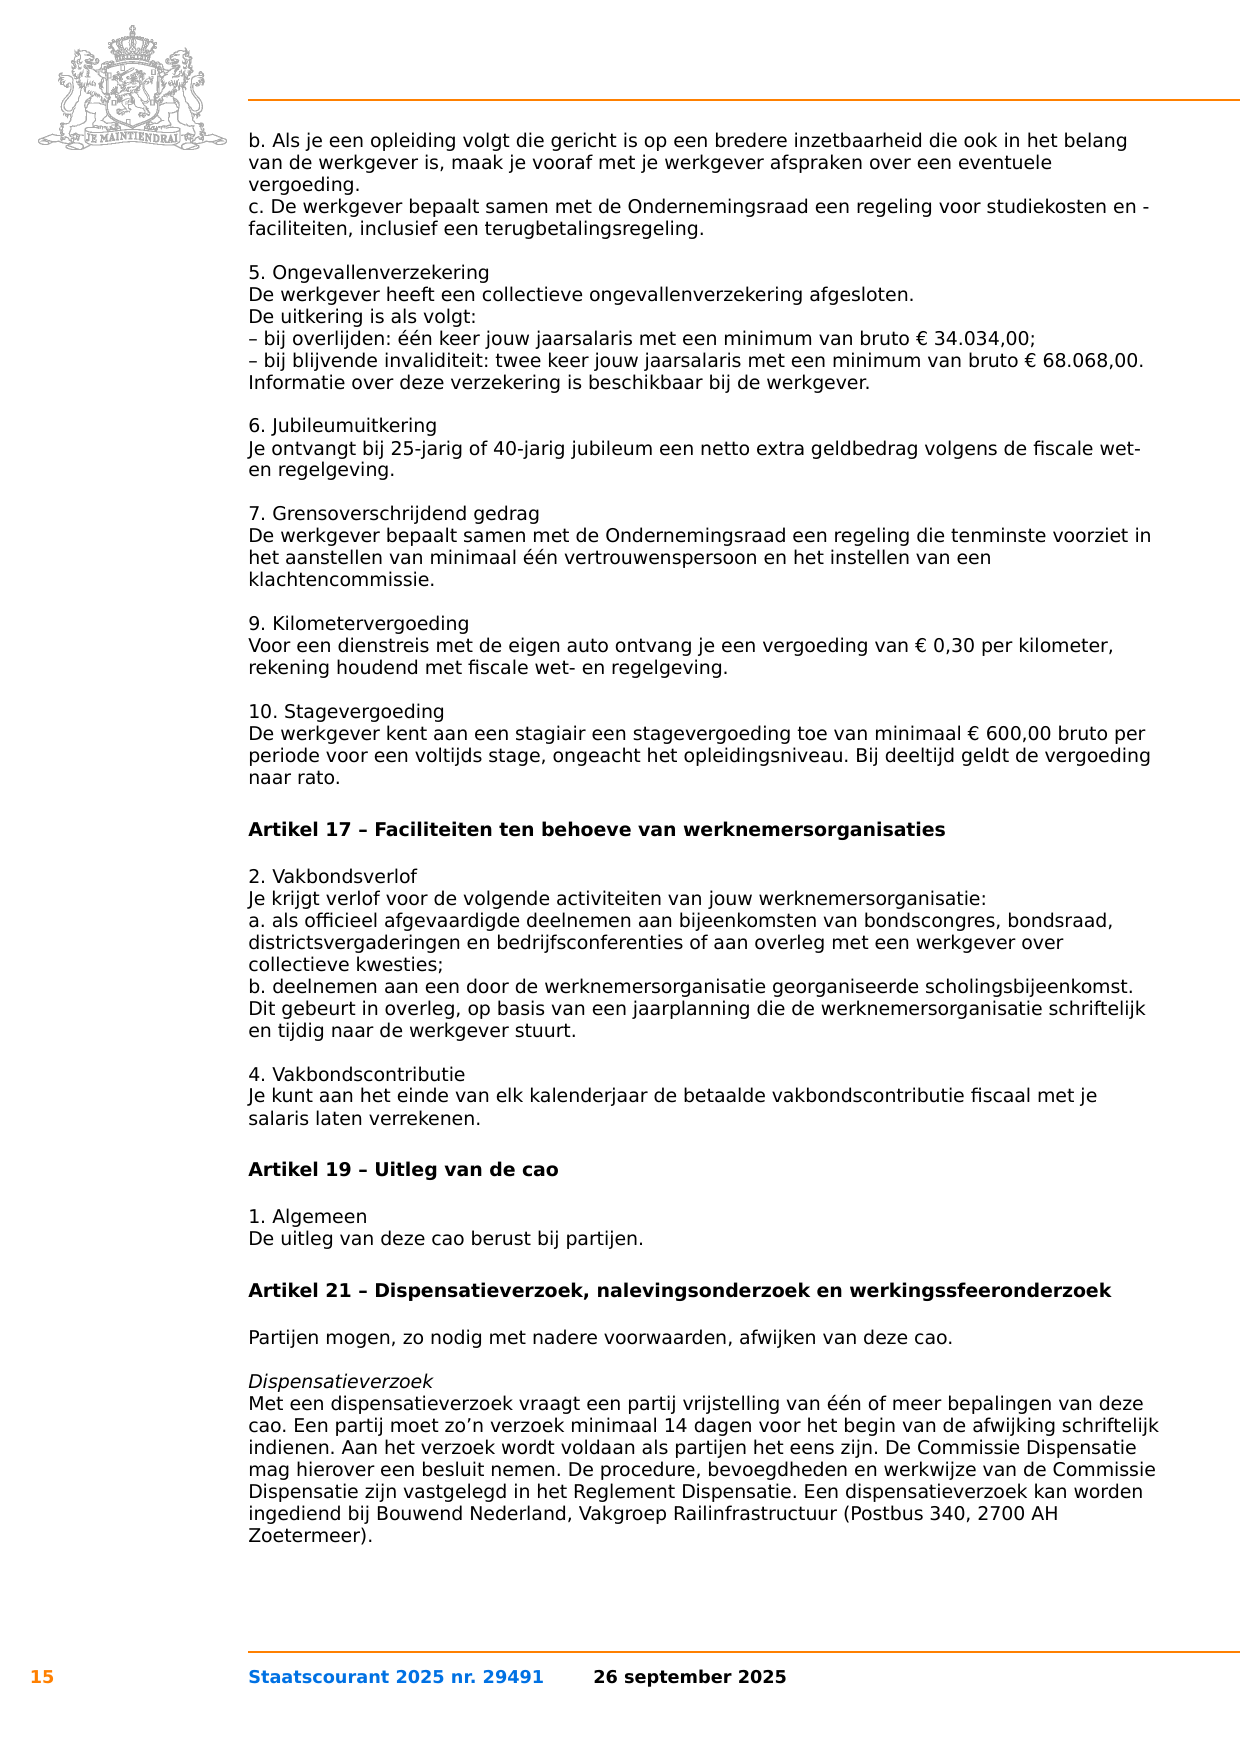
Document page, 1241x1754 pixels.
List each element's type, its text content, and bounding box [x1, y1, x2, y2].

text Met een dispensatieverzoek vraagt een partij vrijstelling van één of meer bepalingen van deze cao. Een partij moet zo’n verzoek minimaal 14 dagen voor het begin van de afwijking schriftelijk indienen. Aan het verzoek wordt voldaan als partijen het eens zijn. De Commissie Dispensatie mag hierover een besluit nemen. De procedure, bevoegdheden en werkwijze van de Commissie Dispensatie zijn vastgelegd in het Reglement Dispensatie. Een dispensatieverzoek kan worden ingediend bij Bouwend Nederland, Vakgroep Railinfrastructuur (Postbus 340, 2700 AH Zoetermeer). [248, 1393, 1163, 1547]
text 7. Grensoverschrijdend gedrag [248, 503, 1163, 525]
subtitle Artikel 21 – Dispensatieverzoek, nalevingsonderzoek en werkingssfeeronderzoek [248, 1280, 1163, 1302]
text De werkgever kent aan een stagiair een stagevergoeding toe van minimaal € 600,00 bruto per periode voor een voltijds stage, ongeacht het opleidingsniveau. Bij deeltijd geldt de vergoeding naar rato. [248, 723, 1163, 789]
text a. als officieel afgevaardigde deelnemen aan bijeenkomsten van bondscongres, bondsraad, districtsvergaderingen en bedrijfsconferenties of aan overleg met een werkgever over collectieve kwesties; [248, 910, 1163, 976]
text De uitkering is als volgt: [248, 306, 1163, 328]
text 10. Stagevergoeding [248, 701, 1163, 723]
text 2. Vakbondsverlof [248, 866, 1163, 888]
text b. deelnemen aan een door de werknemersorganisatie georganiseerde scholingsbijeenkomst. Dit gebeurt in overleg, op basis van een jaarplanning die de werknemersorganisatie schriftelijk en tijdig naar de werkgever stuurt. [248, 976, 1163, 1042]
text 4. Vakbondscontributie [248, 1063, 1163, 1085]
text 5. Ongevallenverzekering [248, 262, 1163, 284]
text 6. Jubileumuitkering [248, 415, 1163, 437]
text b. Als je een opleiding volgt die gericht is op een bredere inzetbaarheid die ook in het belang van de werkgever is, maak je vooraf met je werkgever afspraken over een eventuele vergoeding. [248, 130, 1163, 196]
subtitle Artikel 17 – Faciliteiten ten behoeve van werknemersorganisaties [248, 819, 1163, 841]
text Voor een dienstreis met de eigen auto ontvang je een vergoeding van € 0,30 per kilometer, rekening houdend met fiscale wet- en regelgeving. [248, 635, 1163, 679]
text Informatie over deze verzekering is beschikbaar bij de werkgever. [248, 372, 1163, 393]
text De uitleg van deze cao berust bij partijen. [248, 1228, 1163, 1250]
text – bij blijvende invaliditeit: twee keer jouw jaarsalaris met een minimum van bruto € 68.068,00. [248, 349, 1163, 372]
text Je kunt aan het einde van elk kalenderjaar de betaalde vakbondscontributie fiscaal met je salaris laten verrekenen. [248, 1085, 1163, 1129]
text De werkgever heeft een collectieve ongevallenverzekering afgesloten. [248, 284, 1163, 306]
text Partijen mogen, zo nodig met nadere voorwaarden, afwijken van deze cao. [248, 1327, 1163, 1349]
text 9. Kilometervergoeding [248, 613, 1163, 635]
subtitle Artikel 19 – Uitleg van de cao [248, 1159, 1163, 1181]
text c. De werkgever bepaalt samen met de Ondernemingsraad een regeling voor studiekosten en -faciliteiten, inclusief een terugbetalingsregeling. [248, 196, 1163, 240]
text Je krijgt verlof voor de volgende activiteiten van jouw werknemersorganisatie: [248, 888, 1163, 910]
text 1. Algemeen [248, 1206, 1163, 1228]
picture [38, 25, 227, 150]
text – bij overlijden: één keer jouw jaarsalaris met een minimum van bruto € 34.034,00; [248, 328, 1163, 349]
text Je ontvangt bij 25-jarig of 40-jarig jubileum een netto extra geldbedrag volgens de fiscale wet- en regelgeving. [248, 437, 1163, 481]
text De werkgever bepaalt samen met de Ondernemingsraad een regeling die tenminste voorziet in het aanstellen van minimaal één vertrouwenspersoon en het instellen van een klachtencommissie. [248, 525, 1163, 591]
subtitle Dispensatieverzoek [248, 1371, 1163, 1393]
